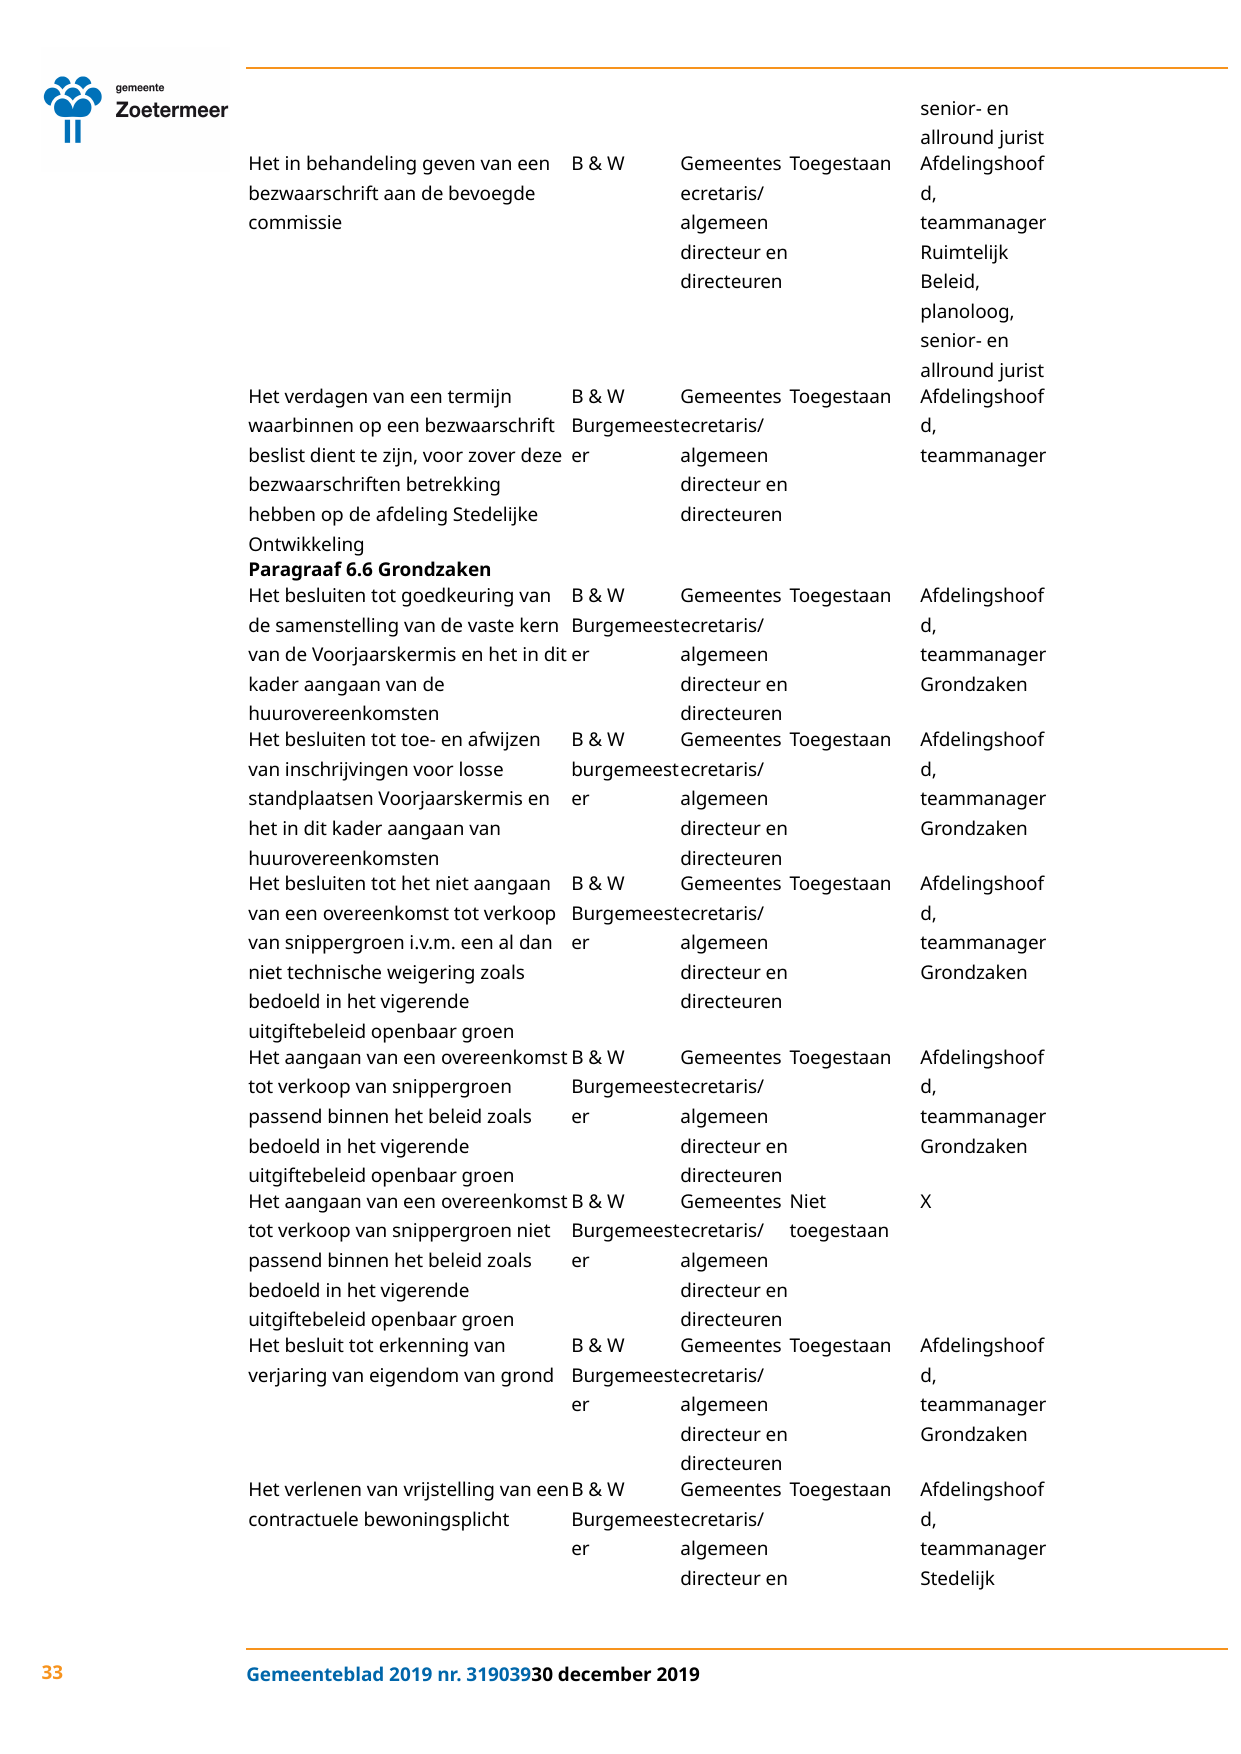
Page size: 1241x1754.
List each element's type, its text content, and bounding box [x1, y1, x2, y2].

table_cell Het verdagen van een termijn waarbinnen op een bezwaarschrift beslist dient te zijn, voor zover deze bezwaarschriften betrekking hebben op de afdeling Stedelijke Ontwikkeling [248, 383, 571, 557]
table_cell X [920, 1188, 1051, 1332]
table_cell Het aangaan van een overeenkomst tot verkoop van snippergroen niet passend binnen het beleid zoals bedoeld in het vigerende uitgiftebeleid openbaar groen [248, 1188, 571, 1332]
table_cell Het besluiten tot goedkeuring van de samenstelling van de vaste kern van de Voorjaarskermis en het in dit kader aangaan van de huurovereenkomsten [248, 582, 571, 726]
table_cell Gemeentesecretaris/ algemeen directeur en directeuren [680, 582, 789, 726]
table_cell B & W Burgemeester [571, 1188, 680, 1332]
table_cell Gemeentesecretaris/ algemeen directeur en directeuren [680, 1044, 789, 1188]
table_cell Afdelingshoofd, teammanager Grondzaken [920, 870, 1051, 1044]
table_cell B & W Burgemeester [571, 1044, 680, 1188]
table_cell Het besluiten tot het niet aangaan van een overeenkomst tot verkoop van snippergroen i.v.m. een al dan niet technische weigering zoals bedoeld in het vigerende uitgiftebeleid openbaar groen [248, 870, 571, 1044]
table_cell [680, 557, 789, 582]
table_cell Afdelingshoofd, teammanager Grondzaken [920, 1332, 1051, 1476]
table_cell [789, 557, 920, 582]
table_cell Het in behandeling geven van een bezwaarschrift aan de bevoegde commissie [248, 150, 571, 383]
table_cell [571, 557, 680, 582]
table_cell Het besluiten tot toe- en afwijzen van inschrijvingen voor losse standplaatsen Voorjaarskermis en het in dit kader aangaan van huurovereenkomsten [248, 726, 571, 870]
table_cell Niet toegestaan [789, 1188, 920, 1332]
table_cell B & W Burgemeester [571, 383, 680, 557]
table_cell B & W [571, 150, 680, 383]
table_cell Afdelingshoofd, teammanager Grondzaken [920, 582, 1051, 726]
table_cell Toegestaan [789, 870, 920, 1044]
table_cell Gemeentesecretaris/ algemeen directeur en directeuren [680, 383, 789, 557]
table_cell [248, 95, 571, 150]
table_cell Het besluit tot erkenning van verjaring van eigendom van grond [248, 1332, 571, 1476]
table_cell Afdelingshoofd, teammanager Grondzaken [920, 1044, 1051, 1188]
table_cell Gemeentesecretaris/ algemeen directeur en directeuren [680, 1332, 789, 1476]
table_cell Gemeentesecretaris/ algemeen directeur en directeuren [680, 150, 789, 383]
table_cell Toegestaan [789, 582, 920, 726]
table_cell Toegestaan [789, 150, 920, 383]
table_cell Het aangaan van een overeenkomst tot verkoop van snippergroen passend binnen het beleid zoals bedoeld in het vigerende uitgiftebeleid openbaar groen [248, 1044, 571, 1188]
picture [41, 47, 231, 172]
table_cell B & W Burgemeester [571, 870, 680, 1044]
table_cell Paragraaf 6.6 Grondzaken [248, 557, 571, 582]
table_cell Gemeentesecretaris/ algemeen directeur en directeuren [680, 1188, 789, 1332]
table_cell B & W Burgemeester [571, 1476, 680, 1591]
table_cell Het verlenen van vrijstelling van een contractuele bewoningsplicht [248, 1476, 571, 1591]
table_cell Gemeentesecretaris/ algemeen directeur en directeuren [680, 870, 789, 1044]
table_cell [789, 95, 920, 150]
table_cell Afdelingshoofd, teammanager Grondzaken [920, 726, 1051, 870]
table_cell senior- en allround jurist [920, 95, 1051, 150]
table_cell Toegestaan [789, 383, 920, 557]
table_cell [571, 95, 680, 150]
table_cell Gemeentesecretaris/ algemeen directeur en directeuren [680, 726, 789, 870]
table_cell B & W Burgemeester [571, 582, 680, 726]
table_cell Toegestaan [789, 1044, 920, 1188]
table_cell [680, 95, 789, 150]
table_cell Afdelingshoofd, teammanager Stedelijk [920, 1476, 1051, 1591]
table_cell Afdelingshoofd, teammanager [920, 383, 1051, 557]
table_cell Afdelingshoofd, teammanager Ruimtelijk Beleid, planoloog, senior- en allround jurist [920, 150, 1051, 383]
table_cell Toegestaan [789, 1476, 920, 1591]
table_cell B & W Burgemeester [571, 1332, 680, 1476]
table_cell Toegestaan [789, 726, 920, 870]
table_cell B & W burgemeester [571, 726, 680, 870]
table_cell Gemeentesecretaris/ algemeen directeur en [680, 1476, 789, 1591]
table_cell Toegestaan [789, 1332, 920, 1476]
table_cell [920, 557, 1051, 582]
